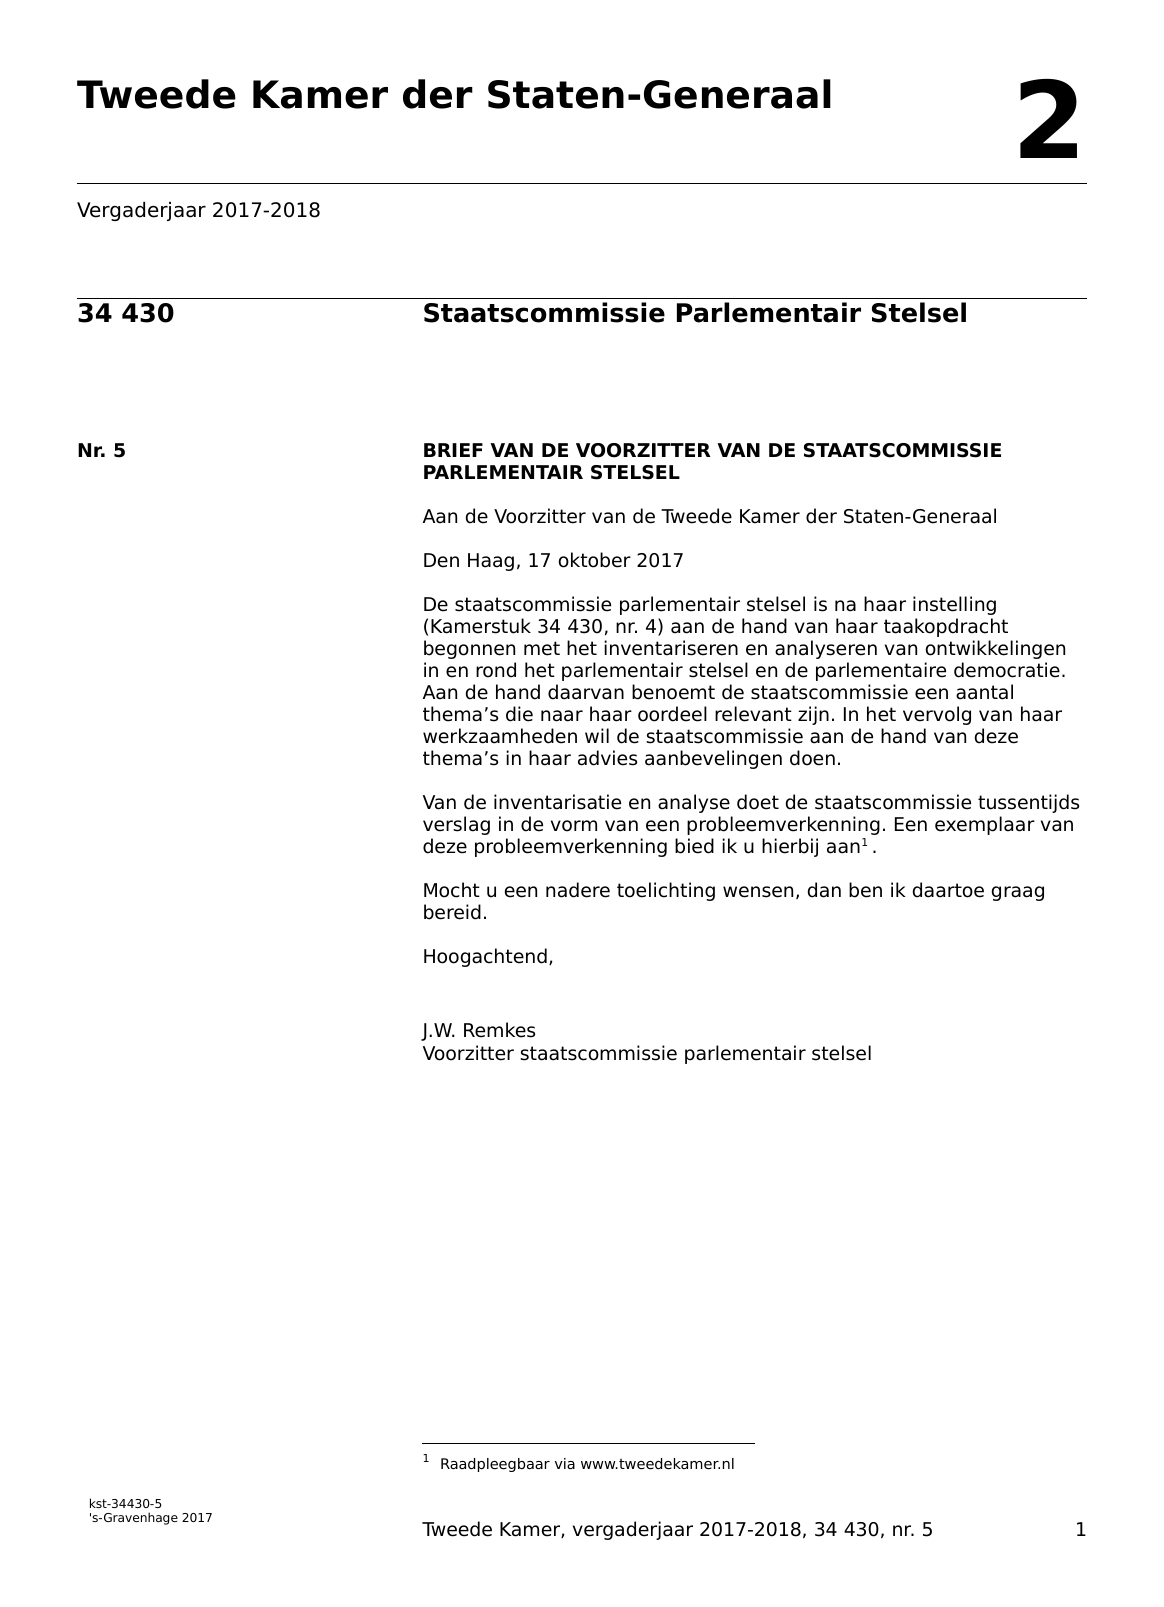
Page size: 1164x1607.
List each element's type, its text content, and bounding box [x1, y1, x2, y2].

table_header Tweede Kamer der Staten-Generaal [77, 59, 886, 183]
text Den Haag, 17 oktober 2017 [422, 550, 1087, 572]
table_cell Vergaderjaar 2017-2018 [77, 184, 1087, 298]
subtitle Nr. 5 BRIEF VAN DE VOORZITTER VAN DE STAATSCOMMISSIE PARLEMENTAIR STELSEL [77, 440, 1087, 484]
text Aan de Voorzitter van de Tweede Kamer der Staten-Generaal [422, 506, 1087, 528]
text Aan de hand daarvan benoemt de staatscommissie een aantal thema’s die naar haar oordeel relevant zijn. In het vervolg van haar werkzaamheden wil de staatscommissie aan de hand van deze thema’s in haar advies aanbevelingen doen. [422, 682, 1087, 770]
text Mocht u een nadere toelichting wensen, dan ben ik daartoe graag bereid. [422, 880, 1087, 924]
text Hoogachtend, [422, 946, 1087, 968]
text J.W. Remkes Voorzitter staatscommissie parlementair stelsel [422, 998, 1087, 1064]
text Raadpleegbaar via www.tweedekamer.nl [422, 1452, 1087, 1474]
table_header 2 [886, 59, 1087, 183]
subtitle 34 430 Staatscommissie Parlementair Stelsel [77, 299, 1087, 329]
text 's-Gravenhage 2017 [88, 1511, 323, 1525]
text kst-34430-5 [88, 1497, 323, 1511]
text De staatscommissie parlementair stelsel is na haar instelling (Kamerstuk 34 430, nr. 4) aan de hand van haar taakopdracht begonnen met het inventariseren en analyseren van ontwikkelingen in en rond het parlementair stelsel en de parlementaire democratie. [422, 594, 1087, 682]
text Van de inventarisatie en analyse doet de staatscommissie tussentijds verslag in de vorm van een probleemverkenning. Een exemplaar van deze probleemverkenning bied ik u hierbij aan. [422, 792, 1087, 858]
